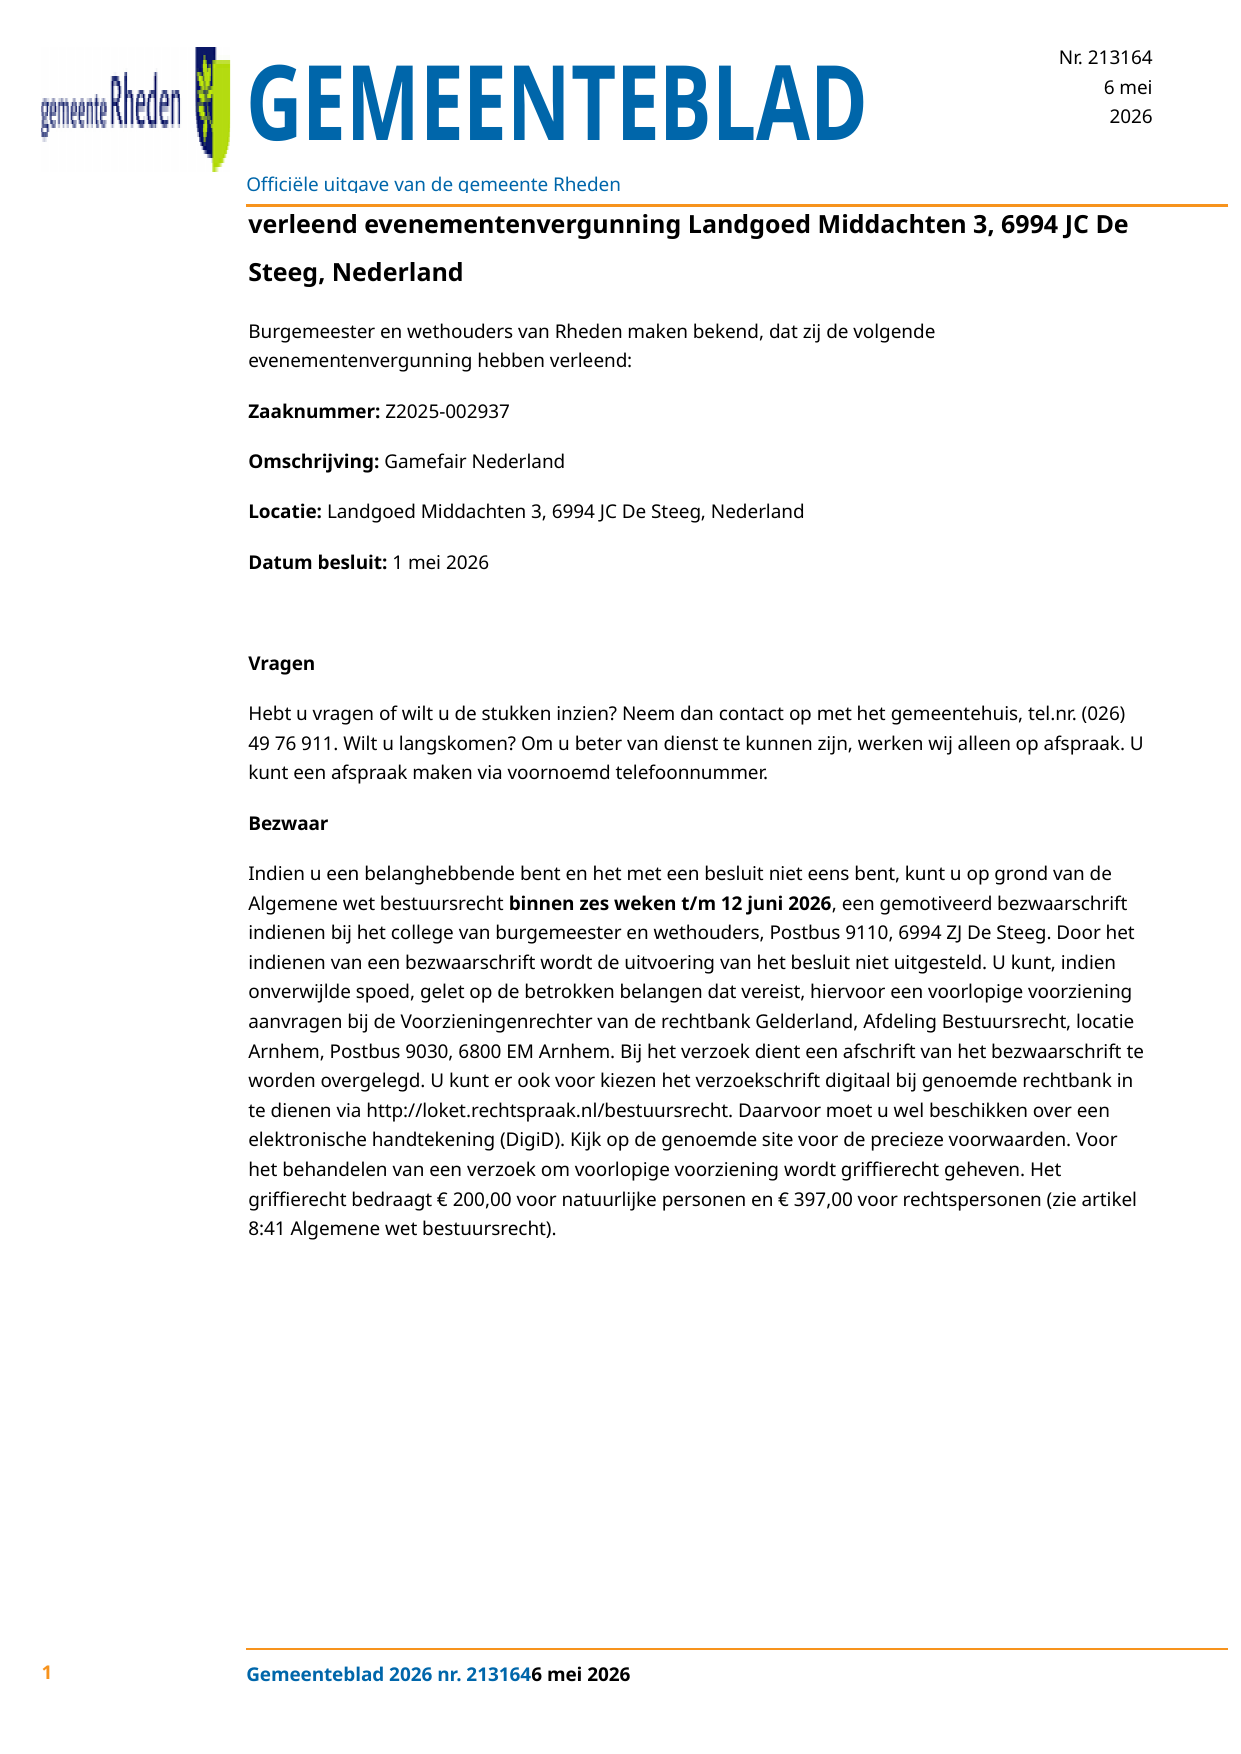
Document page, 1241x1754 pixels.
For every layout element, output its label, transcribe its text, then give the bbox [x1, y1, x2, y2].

text Burgemeester en wethouders van Rheden maken bekend, dat zij de volgende evenementenvergunning hebben verleend: [248, 318, 1152, 373]
text Indien u een belanghebbende bent en het met een besluit niet eens bent, kunt u op grond van de Algemene wet bestuursrecht binnen zes weken t/m 12 juni 2026, een gemotiveerd bezwaarschrift indienen bij het college van burgemeester en wethouders, Postbus 9110, 6994 ZJ De Steeg. Door het indienen van een bezwaarschrift wordt de uitvoering van het besluit niet uitgesteld. U kunt, indien onverwijlde spoed, gelet op de betrokken belangen dat vereist, hiervoor een voorlopige voorziening aanvragen bij de Voorzieningenrechter van de rechtbank Gelderland, Afdeling Bestuursrecht, locatie Arnhem, Postbus 9030, 6800 EM Arnhem. Bij het verzoek dient een afschrift van het bezwaarschrift te worden overgelegd. U kunt er ook voor kiezen het verzoekschrift digitaal bij genoemde rechtbank in te dienen via http://loket.rechtspraak.nl/bestuursrecht. Daarvoor moet u wel beschikken over een elektronische handtekening (DigiD). Kijk op de genoemde site voor de precieze voorwaarden. Voor het behandelen van een verzoek om voorlopige voorziening wordt griffierecht geheven. Het griffierecht bedraagt € 200,00 voor natuurlijke personen en € 397,00 voor rechtspersonen (zie artikel 8:41 Algemene wet bestuursrecht). [248, 860, 1152, 1241]
text Omschrijving: Gamefair Nederland [248, 448, 1152, 474]
text Vragen [248, 650, 1152, 676]
text Datum besluit: 1 mei 2026 [248, 549, 1152, 575]
text Locatie: Landgoed Middachten 3, 6994 JC De Steeg, Nederland [248, 499, 1152, 524]
text Bezwaar [248, 810, 1152, 836]
text Hebt u vragen of wilt u de stukken inzien? Neem dan contact op met het gemeentehuis, tel.nr. (026) 49 76 911. Wilt u langskomen? Om u beter van dienst te kunnen zijn, werken wij alleen op afspraak. U kunt een afspraak maken via voornoemd telefoonnummer. [248, 700, 1152, 785]
text Zaaknummer: Z2025-002937 [248, 398, 1152, 424]
picture [41, 47, 231, 172]
text verleend evenementenvergunning Landgoed Middachten 3, 6994 JC De Steeg, Nederland [248, 207, 1152, 288]
